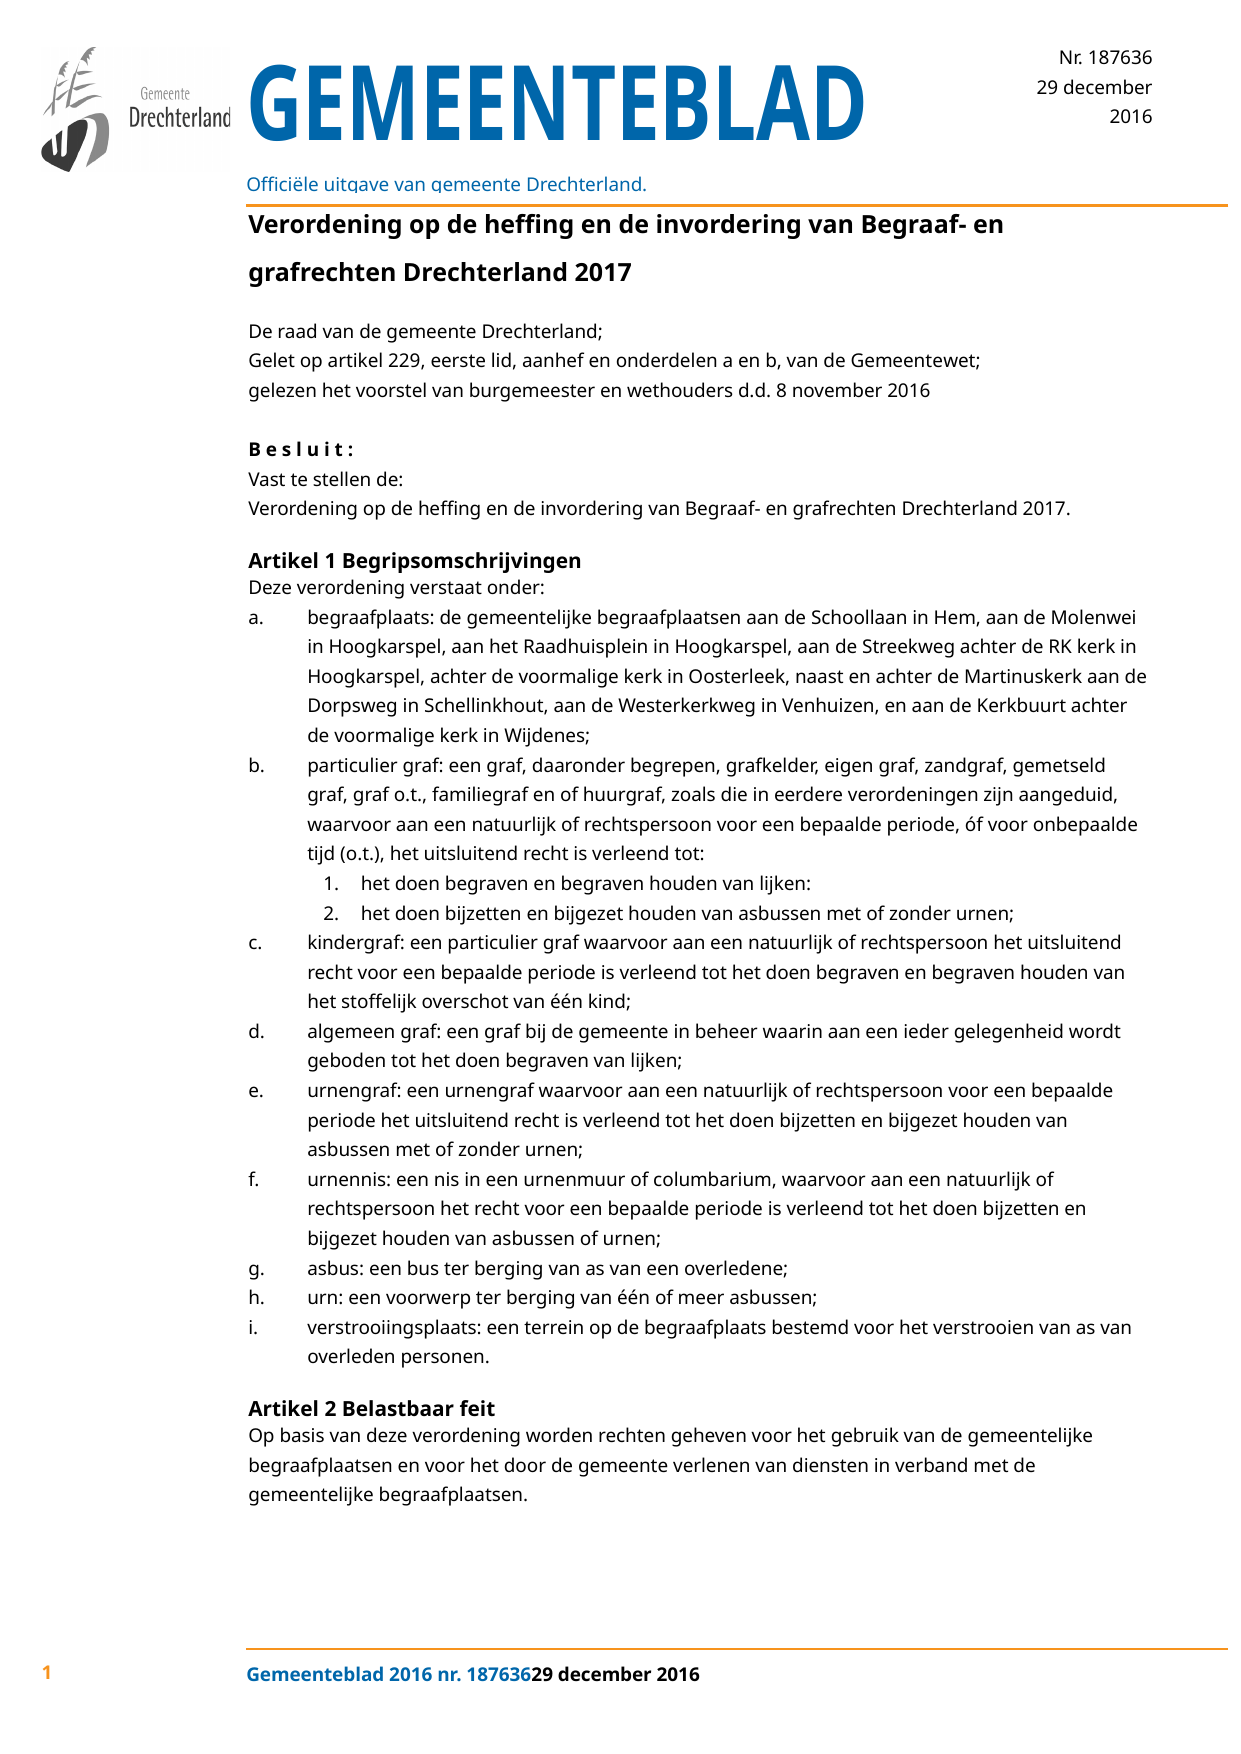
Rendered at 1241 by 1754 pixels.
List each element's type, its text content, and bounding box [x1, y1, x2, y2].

text Verordening op de heffing en de invordering van Begraaf- en grafrechten Drechterland 2017. [248, 495, 1152, 521]
text Verordening op de heffing en de invordering van Begraaf- en grafrechten Drechterland 2017 [248, 207, 1152, 288]
text Deze verordening verstaat onder: [248, 574, 1152, 600]
list algemeen graf: een graf bij de gemeente in beheer waarin aan een ieder gelegenheid wordt geboden tot het doen begraven van lijken; [248, 1018, 1152, 1073]
list het doen bijzetten en bijgezet houden van asbussen met of zonder urnen; [323, 900, 1152, 925]
text Vast te stellen de: [248, 466, 1152, 492]
text Artikel 1 Begripsomschrijvingen [248, 546, 1152, 574]
text De raad van de gemeente Drechterland; [248, 318, 1152, 344]
text Gelet op artikel 229, eerste lid, aanhef en onderdelen a en b, van de Gemeente­wet; [248, 347, 1152, 373]
picture [41, 47, 231, 172]
list urnennis: een nis in een urnenmuur of columbarium, waarvoor aan een natuurlijk of rechtspersoon het recht voor een bepaalde periode is verleend tot het doen bijzetten en bijgezet houden van asbussen of urnen; [248, 1166, 1152, 1251]
list kindergraf: een particulier graf waarvoor aan een natuurlijk of rechtspersoon het uitsluitend recht voor een bepaalde periode is verleend tot het doen begraven en begraven houden van het stoffelijk overschot van één kind; [248, 929, 1152, 1014]
list urnengraf: een urnengraf waarvoor aan een natuurlijk of rechtspersoon voor een bepaalde periode het uitsluitend recht is verleend tot het doen bijzetten en bijgezet houden van asbussen met of zonder urnen; [248, 1077, 1152, 1162]
text B e s l u i t : [248, 436, 1152, 462]
list urn: een voorwerp ter berging van één of meer asbussen; [248, 1284, 1152, 1310]
list begraafplaats: de gemeentelijke begraafplaatsen aan de Schoollaan in Hem, aan de Molenwei in Hoogkarspel, aan het Raadhuisplein in Hoogkarspel, aan de Streekweg achter de RK kerk in Hoogkarspel, achter de voormalige kerk in Oosterleek, naast en achter de Martinuskerk aan de Dorpsweg in Schellinkhout, aan de Westerkerkweg in Venhuizen, en aan de Kerkbuurt achter de voormalige kerk in Wijdenes; [248, 604, 1152, 748]
list verstrooiingsplaats: een terrein op de begraafplaats bestemd voor het verstrooien van as van overleden personen. [248, 1314, 1152, 1369]
text gelezen het voorstel van burgemeester en wethouders d.d. 8 november 2016 [248, 377, 1152, 403]
text Artikel 2 Belastbaar feit [248, 1394, 1152, 1422]
list particulier graf: een graf, daaronder begrepen, grafkelder, eigen graf, zandgraf, gemetseld graf, graf o.t., familiegraf en of huurgraf, zoals die in eerdere verordeningen zijn aangeduid, waarvoor aan een natuurlijk of rechtspersoon voor een bepaalde periode, óf voor onbepaalde tijd (o.t.), het uitsluitend recht is verleend tot: [248, 752, 1152, 866]
text Op basis van deze verordening worden rechten geheven voor het gebruik van de gemeentelijke begraafplaatsen en voor het door de gemeente verlenen van diensten in verband met de gemeentelijke begraafplaatsen. [248, 1422, 1152, 1507]
list het doen begraven en begraven houden van lijken: [323, 870, 1152, 896]
list asbus: een bus ter berging van as van een overledene; [248, 1255, 1152, 1280]
